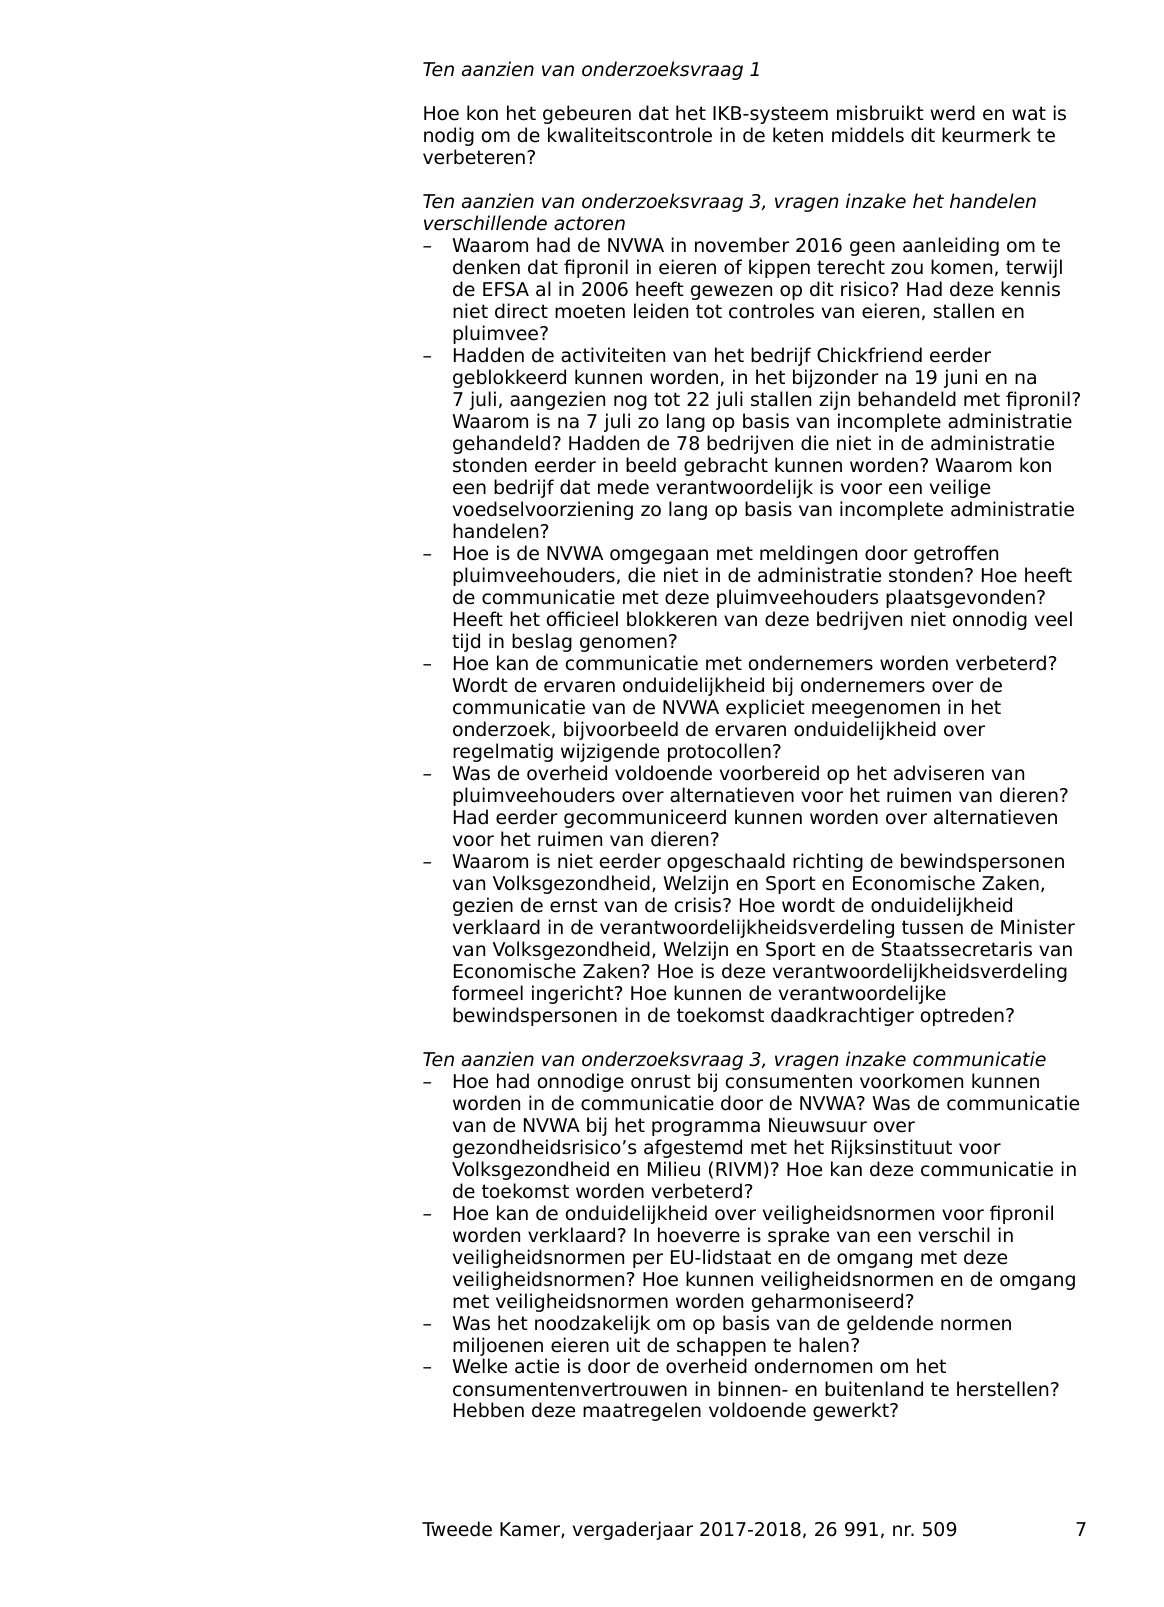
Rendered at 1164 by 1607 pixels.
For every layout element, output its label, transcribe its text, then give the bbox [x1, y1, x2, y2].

text – Hadden de activiteiten van het bedrijf Chickfriend eerder geblokkeerd kunnen worden, in het bijzonder na 19 juni en na 7 juli, aangezien nog tot 22 juli stallen zijn behandeld met fipronil? Waarom is na 7 juli zo lang op basis van incomplete administratie gehandeld? Hadden de 78 bedrijven die niet in de administratie stonden eerder in beeld gebracht kunnen worden? Waarom kon een bedrijf dat mede verantwoordelijk is voor een veilige voedselvoorziening zo lang op basis van incomplete administratie handelen? [422, 345, 1087, 543]
text – Hoe kan de communicatie met ondernemers worden verbeterd? Wordt de ervaren onduidelijkheid bij ondernemers over de communicatie van de NVWA expliciet meegenomen in het onderzoek, bijvoorbeeld de ervaren onduidelijkheid over regelmatig wijzigende protocollen? [422, 653, 1087, 763]
text – Waarom had de NVWA in november 2016 geen aanleiding om te denken dat fipronil in eieren of kippen terecht zou komen, terwijl de EFSA al in 2006 heeft gewezen op dit risico? Had deze kennis niet direct moeten leiden tot controles van eieren, stallen en pluimvee? [422, 235, 1087, 345]
text Hoe kon het gebeuren dat het IKB-systeem misbruikt werd en wat is nodig om de kwaliteitscontrole in de keten middels dit keurmerk te verbeteren? [422, 103, 1087, 169]
text – Hoe is de NVWA omgegaan met meldingen door getroffen pluimveehouders, die niet in de administratie stonden? Hoe heeft de communicatie met deze pluimveehouders plaatsgevonden? Heeft het officieel blokkeren van deze bedrijven niet onnodig veel tijd in beslag genomen? [422, 543, 1087, 653]
subtitle Ten aanzien van onderzoeksvraag 3, vragen inzake communicatie [422, 1049, 1087, 1071]
text – Hoe kan de onduidelijkheid over veiligheidsnormen voor fipronil worden verklaard? In hoeverre is sprake van een verschil in veiligheidsnormen per EU-lidstaat en de omgang met deze veiligheidsnormen? Hoe kunnen veiligheidsnormen en de omgang met veiligheidsnormen worden geharmoniseerd? [422, 1203, 1087, 1312]
subtitle Ten aanzien van onderzoeksvraag 3, vragen inzake het handelen verschillende actoren [422, 191, 1087, 235]
text – Welke actie is door de overheid ondernomen om het consumentenvertrouwen in binnen- en buitenland te herstellen? Hebben deze maatregelen voldoende gewerkt? [422, 1356, 1087, 1422]
text – Was het noodzakelijk om op basis van de geldende normen miljoenen eieren uit de schappen te halen? [422, 1312, 1087, 1356]
subtitle Ten aanzien van onderzoeksvraag 1 [422, 59, 1087, 81]
text – Was de overheid voldoende voorbereid op het adviseren van pluimveehouders over alternatieven voor het ruimen van dieren? Had eerder gecommuniceerd kunnen worden over alternatieven voor het ruimen van dieren? [422, 763, 1087, 851]
text – Waarom is niet eerder opgeschaald richting de bewindspersonen van Volksgezondheid, Welzijn en Sport en Economische Zaken, gezien de ernst van de crisis? Hoe wordt de onduidelijkheid verklaard in de verantwoordelijkheidsverdeling tussen de Minister van Volksgezondheid, Welzijn en Sport en de Staatssecretaris van Economische Zaken? Hoe is deze verantwoordelijkheidsverdeling formeel ingericht? Hoe kunnen de verantwoordelijke bewindspersonen in de toekomst daadkrachtiger optreden? [422, 851, 1087, 1027]
text – Hoe had onnodige onrust bij consumenten voorkomen kunnen worden in de communicatie door de NVWA? Was de communicatie van de NVWA bij het programma Nieuwsuur over gezondheidsrisico’s afgestemd met het Rijksinstituut voor Volksgezondheid en Milieu (RIVM)? Hoe kan deze communicatie in de toekomst worden verbeterd? [422, 1071, 1087, 1203]
